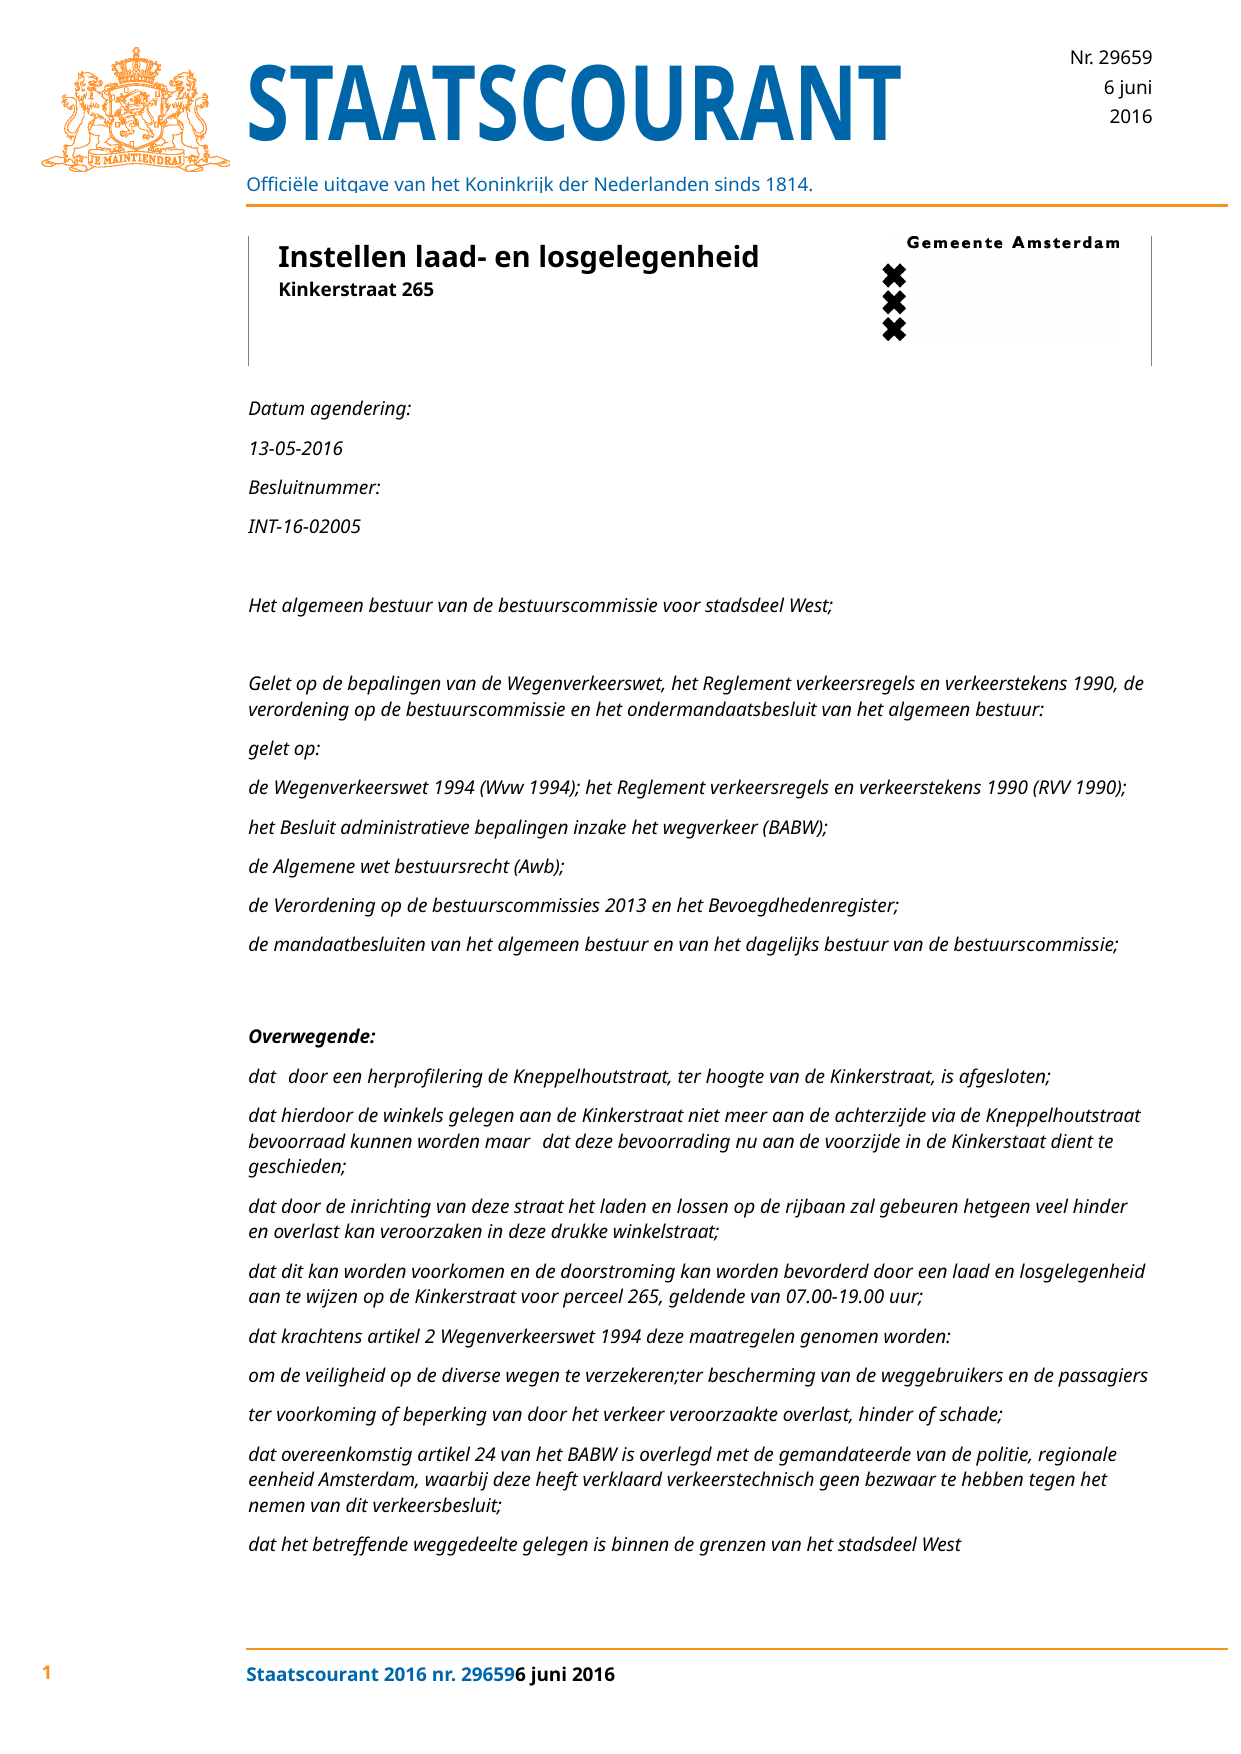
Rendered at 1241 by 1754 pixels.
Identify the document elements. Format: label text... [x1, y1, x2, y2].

text de Wegenverkeerswet 1994 (Wvw 1994); het Reglement verkeersregels en verkeerstekens 1990 (RVV 1990); [248, 774, 1152, 800]
text Gelet op de bepalingen van de Wegenverkeerswet, het Reglement verkeersregels en verkeerstekens 1990, de verordening op de bestuurscommissie en het ondermandaatsbesluit van het algemeen bestuur: [248, 670, 1152, 722]
text 13-05-2016 [248, 435, 1152, 460]
text Besluitnummer: [248, 474, 1152, 500]
text dat door een herprofilering de Kneppelhoutstraat, ter hoogte van de Kinkerstraat, is afgesloten; [248, 1063, 1152, 1089]
text dat overeenkomstig artikel 24 van het BABW is overlegd met de gemandateerde van de politie, regionale eenheid Amsterdam, waarbij deze heeft verklaard verkeerstechnisch geen bezwaar te hebben tegen het nemen van dit verkeersbesluit; [248, 1441, 1152, 1518]
picture [882, 236, 1119, 341]
text de Algemene wet bestuursrecht (Awb); [248, 853, 1152, 879]
text gelet op: [248, 735, 1152, 761]
text Het algemeen bestuur van de bestuurscommissie voor stadsdeel West; [248, 592, 1152, 617]
text Datum agendering: [248, 395, 1152, 421]
table_header Instellen laad- en losgelegenheid Kinkerstraat 265 [249, 236, 850, 366]
text dat het betreffende weggedeelte gelegen is binnen de grenzen van het stadsdeel West [248, 1532, 1152, 1557]
text INT-16-02005 [248, 513, 1152, 539]
text ter voorkoming of beperking van door het verkeer veroorzaakte overlast, hinder of schade; [248, 1402, 1152, 1427]
text het Besluit administratieve bepalingen inzake het wegverkeer (BABW); [248, 814, 1152, 839]
text om de veiligheid op de diverse wegen te verzekeren;ter bescherming van de weggebruikers en de passagiers [248, 1362, 1152, 1388]
text dat dit kan worden voorkomen en de doorstroming kan worden bevorderd door een laad en losgelegenheid aan te wijzen op de Kinkerstraat voor perceel 265, geldende van 07.00-19.00 uur; [248, 1258, 1152, 1309]
text dat door de inrichting van deze straat het laden en lossen op de rijbaan zal gebeuren hetgeen veel hinder en overlast kan veroorzaken in deze drukke winkelstraat; [248, 1193, 1152, 1244]
text de Verordening op de bestuurscommissies 2013 en het Bevoegdhedenregister; [248, 892, 1152, 918]
text dat hierdoor de winkels gelegen aan de Kinkerstraat niet meer aan de achterzijde via de Kneppelhoutstraat bevoorraad kunnen worden maar dat deze bevoorrading nu aan de voorzijde in de Kinkerstaat dient te geschieden; [248, 1102, 1152, 1179]
text de mandaatbesluiten van het algemeen bestuur en van het dagelijks bestuur van de bestuurs­commissie; [248, 932, 1152, 957]
picture [41, 47, 231, 172]
text Overwegende: [248, 1024, 1152, 1049]
text dat krachtens artikel 2 Wegenverkeerswet 1994 deze maatregelen genomen worden: [248, 1323, 1152, 1349]
table_header [850, 236, 1151, 366]
